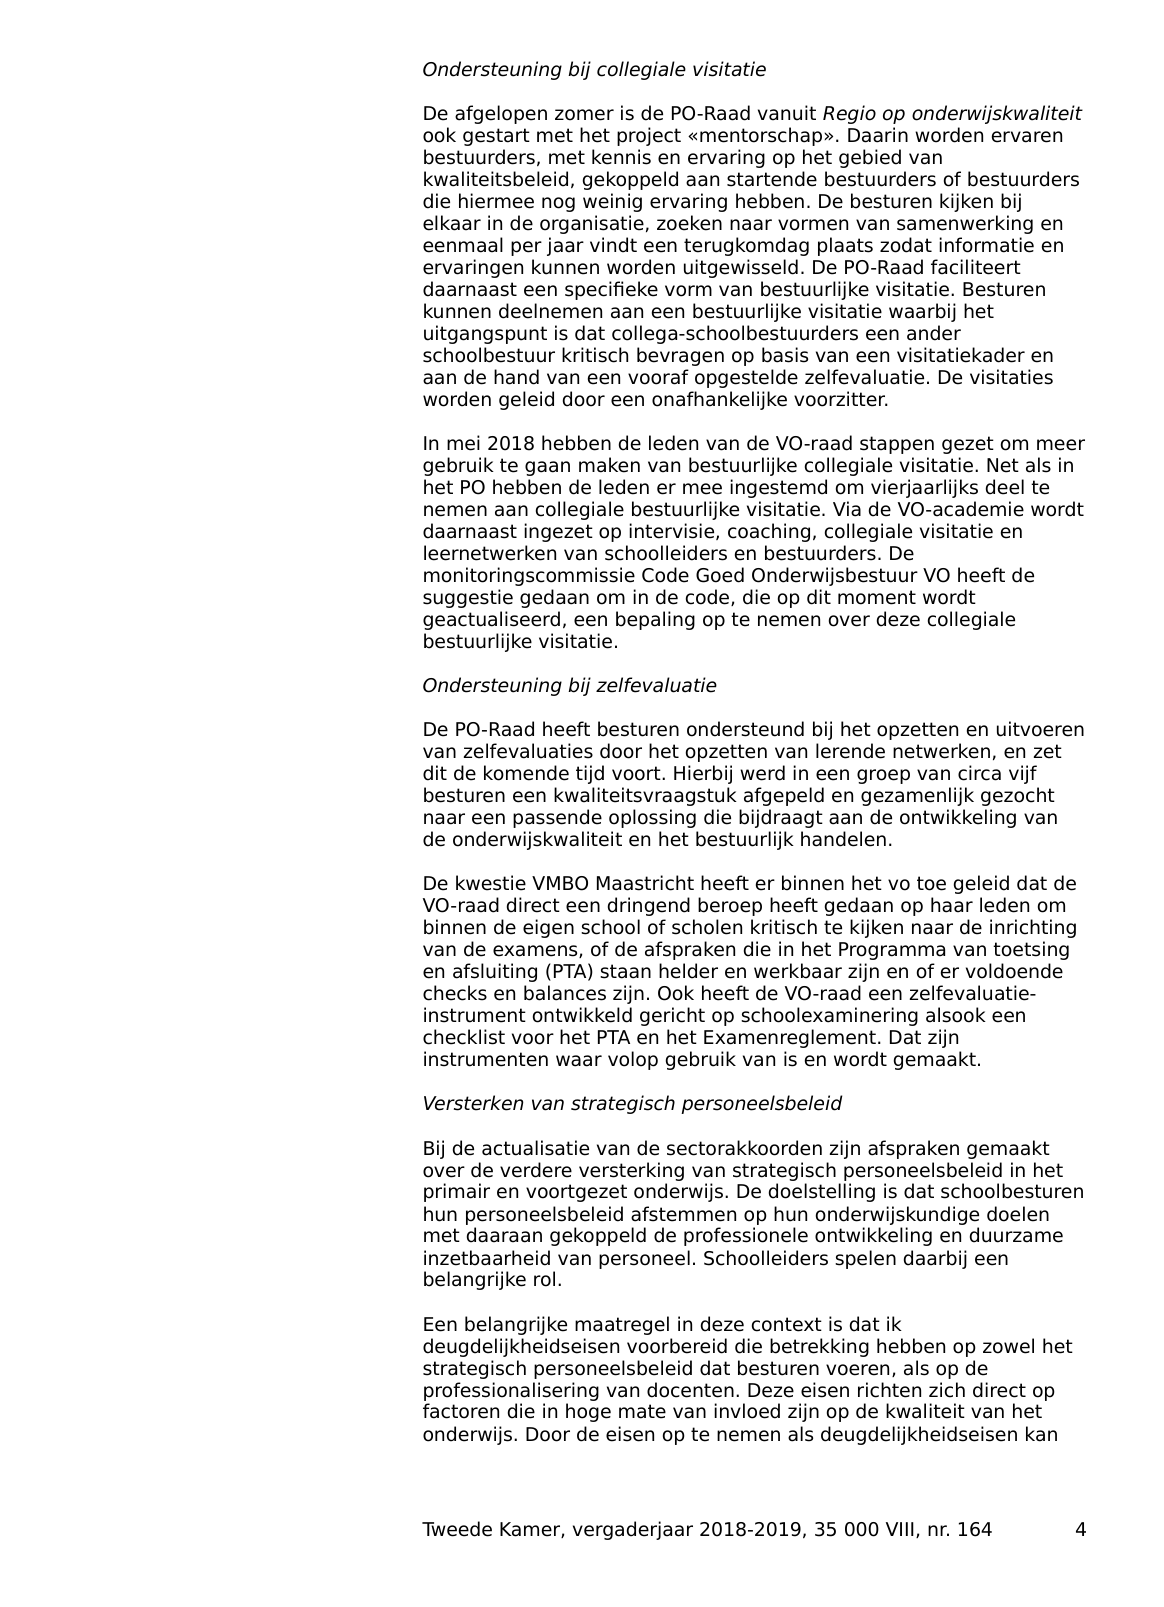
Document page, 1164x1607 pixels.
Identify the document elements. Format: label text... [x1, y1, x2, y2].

subtitle Ondersteuning bij collegiale visitatie [422, 59, 1087, 81]
text De kwestie VMBO Maastricht heeft er binnen het vo toe geleid dat de VO-raad direct een dringend beroep heeft gedaan op haar leden om binnen de eigen school of scholen kritisch te kijken naar de inrichting van de examens, of de afspraken die in het Programma van toetsing en afsluiting (PTA) staan helder en werkbaar zijn en of er voldoende checks en balances zijn. Ook heeft de VO-raad een zelfevaluatie-instrument ontwikkeld gericht op schoolexaminering alsook een checklist voor het PTA en het Examenreglement. Dat zijn instrumenten waar volop gebruik van is en wordt gemaakt. [422, 873, 1087, 1071]
subtitle Ondersteuning bij zelfevaluatie [422, 675, 1087, 697]
text De afgelopen zomer is de PO-Raad vanuit Regio op onderwijskwaliteit ook gestart met het project «mentorschap». Daarin worden ervaren bestuurders, met kennis en ervaring op het gebied van kwaliteitsbeleid, gekoppeld aan startende bestuurders of bestuurders die hiermee nog weinig ervaring hebben. De besturen kijken bij elkaar in de organisatie, zoeken naar vormen van samenwerking en eenmaal per jaar vindt een terugkomdag plaats zodat informatie en ervaringen kunnen worden uitgewisseld. De PO-Raad faciliteert daarnaast een specifieke vorm van bestuurlijke visitatie. Besturen kunnen deelnemen aan een bestuurlijke visitatie waarbij het uitgangspunt is dat collega-schoolbestuurders een ander schoolbestuur kritisch bevragen op basis van een visitatiekader en aan de hand van een vooraf opgestelde zelfevaluatie. De visitaties worden geleid door een onafhankelijke voorzitter. [422, 103, 1087, 411]
text In mei 2018 hebben de leden van de VO-raad stappen gezet om meer gebruik te gaan maken van bestuurlijke collegiale visitatie. Net als in het PO hebben de leden er mee ingestemd om vierjaarlijks deel te nemen aan collegiale bestuurlijke visitatie. Via de VO-academie wordt daarnaast ingezet op intervisie, coaching, collegiale visitatie en leernetwerken van schoolleiders en bestuurders. De monitoringscommissie Code Goed Onderwijsbestuur VO heeft de suggestie gedaan om in de code, die op dit moment wordt geactualiseerd, een bepaling op te nemen over deze collegiale bestuurlijke visitatie. [422, 433, 1087, 653]
text Bij de actualisatie van de sectorakkoorden zijn afspraken gemaakt over de verdere versterking van strategisch personeelsbeleid in het primair en voortgezet onderwijs. De doelstelling is dat schoolbesturen hun personeelsbeleid afstemmen op hun onderwijskundige doelen met daaraan gekoppeld de professionele ontwikkeling en duurzame inzetbaarheid van personeel. Schoolleiders spelen daarbij een belangrijke rol. [422, 1137, 1087, 1291]
text De PO-Raad heeft besturen ondersteund bij het opzetten en uitvoeren van zelfevaluaties door het opzetten van lerende netwerken, en zet dit de komende tijd voort. Hierbij werd in een groep van circa vijf besturen een kwaliteitsvraagstuk afgepeld en gezamenlijk gezocht naar een passende oplossing die bijdraagt aan de ontwikkeling van de onderwijskwaliteit en het bestuurlijk handelen. [422, 719, 1087, 851]
subtitle Versterken van strategisch personeelsbeleid [422, 1093, 1087, 1115]
text Een belangrijke maatregel in deze context is dat ik deugdelijkheidseisen voorbereid die betrekking hebben op zowel het strategisch personeelsbeleid dat besturen voeren, als op de professionalisering van docenten. Deze eisen richten zich direct op factoren die in hoge mate van invloed zijn op de kwaliteit van het onderwijs. Door de eisen op te nemen als deugdelijkheidseisen kan [422, 1313, 1087, 1445]
